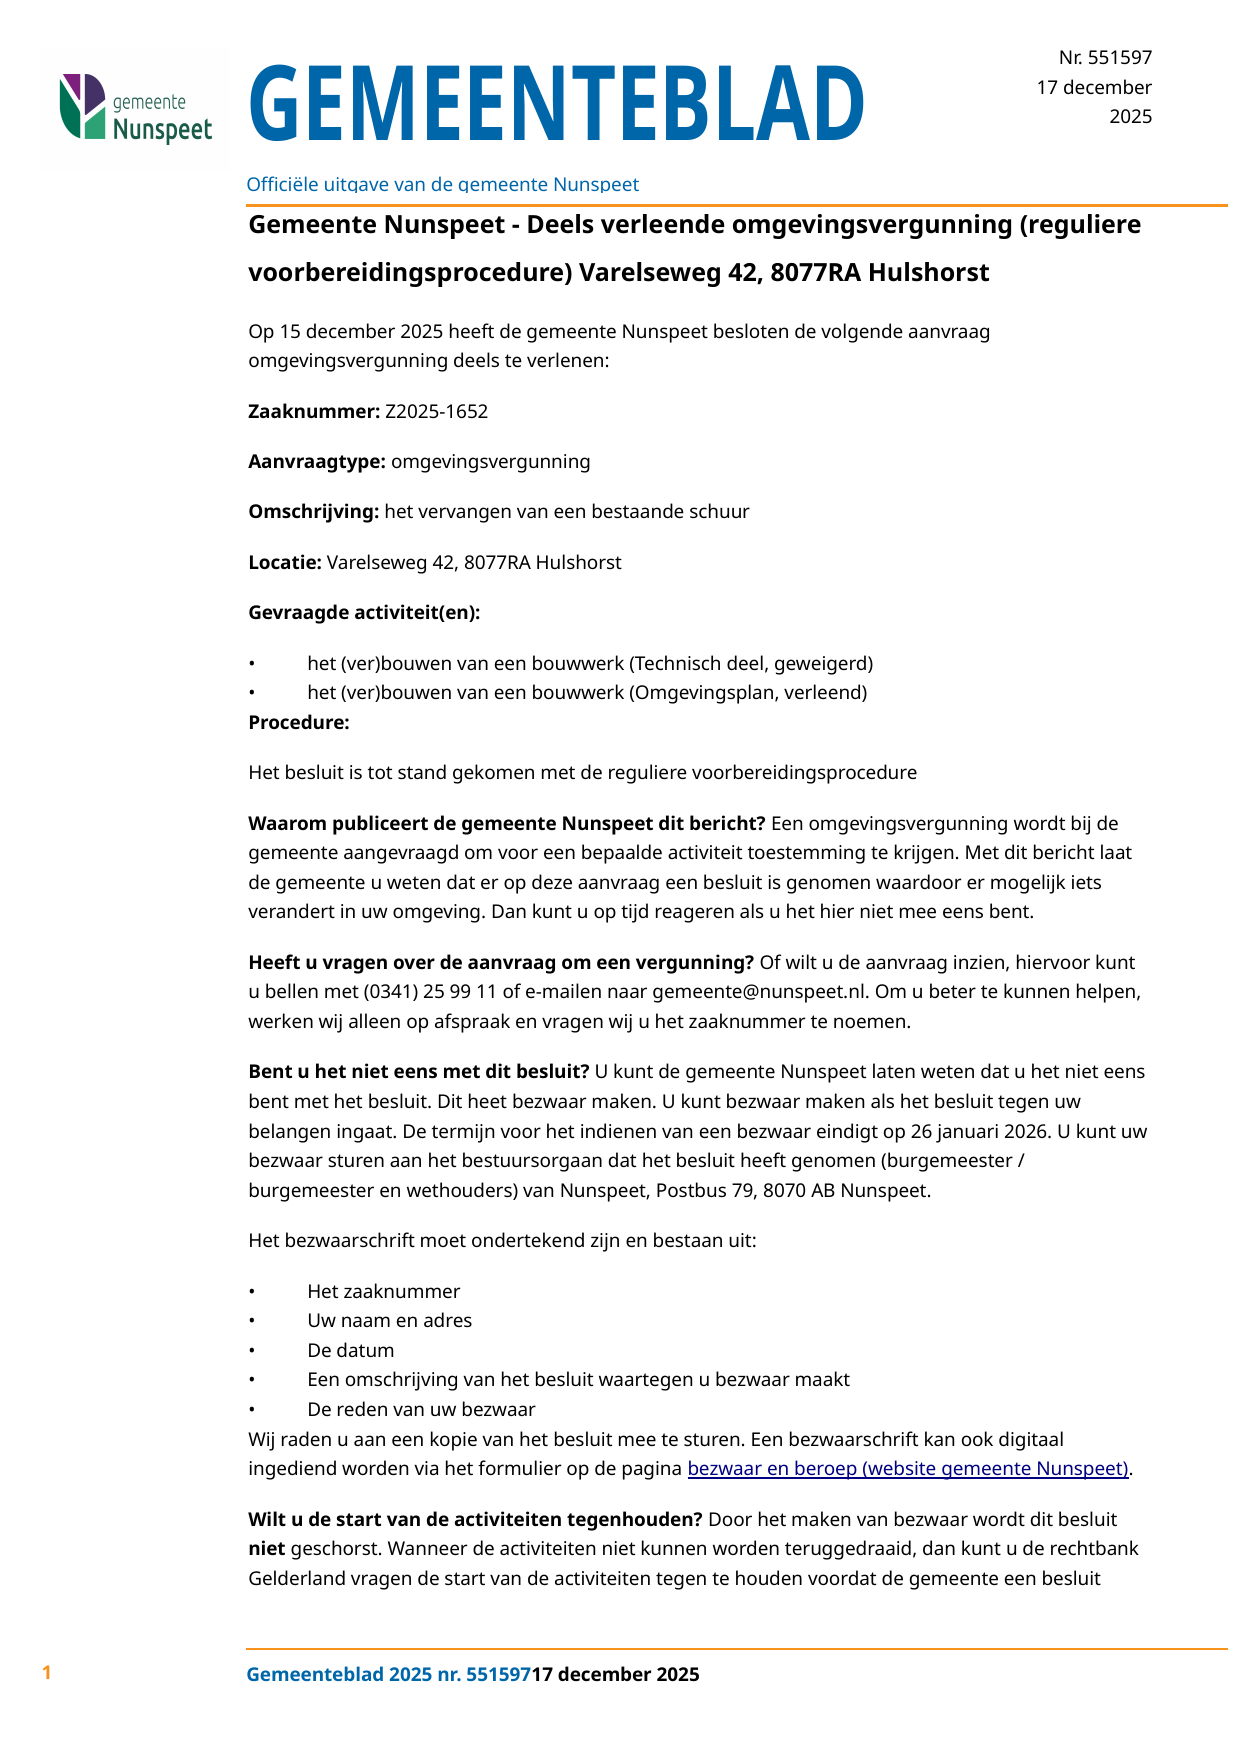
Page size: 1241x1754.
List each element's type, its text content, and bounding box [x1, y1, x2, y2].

text Procedure: [248, 709, 1152, 735]
text Waarom publiceert de gemeente Nunspeet dit bericht? Een omgevingsvergunning wordt bij de gemeente aangevraagd om voor een bepaalde activiteit toestemming te krijgen. Met dit bericht laat de gemeente u weten dat er op deze aanvraag een besluit is genomen waardoor er mogelijk iets verandert in uw omgeving. Dan kunt u op tijd reageren als u het hier niet mee eens bent. [248, 810, 1152, 924]
text Zaaknummer: Z2025-1652 [248, 398, 1152, 424]
text Wij raden u aan een kopie van het besluit mee te sturen. Een bezwaarschrift kan ook digitaal ingediend worden via het formulier op de pagina bezwaar en beroep (website gemeente Nunspeet). [248, 1426, 1152, 1481]
text Locatie: Varelseweg 42, 8077RA Hulshorst [248, 549, 1152, 575]
text Wilt u de start van de activiteiten tegenhouden? Door het maken van bezwaar wordt dit besluit niet geschorst. Wanneer de activiteiten niet kunnen worden teruggedraaid, dan kunt u de rechtbank Gelderland vragen de start van de activiteiten tegen te houden voordat de gemeente een besluit [248, 1506, 1152, 1591]
text Het bezwaarschrift moet ondertekend zijn en bestaan uit: [248, 1227, 1152, 1253]
list Een omschrijving van het besluit waartegen u bezwaar maakt [248, 1367, 1152, 1392]
list De reden van uw bezwaar [248, 1396, 1152, 1422]
text Het besluit is tot stand gekomen met de reguliere voorbereidingsprocedure [248, 759, 1152, 785]
text Bent u het niet eens met dit besluit? U kunt de gemeente Nunspeet laten weten dat u het niet eens bent met het besluit. Dit heet bezwaar maken. U kunt bezwaar maken als het besluit tegen uw belangen ingaat. De termijn voor het indienen van een bezwaar eindigt op 26 januari 2026. U kunt uw bezwaar sturen aan het bestuursorgaan dat het besluit heeft genomen (burgemeester / burgemeester en wethouders) van Nunspeet, Postbus 79, 8070 AB Nunspeet. [248, 1059, 1152, 1203]
text Omschrijving: het vervangen van een bestaande schuur [248, 499, 1152, 524]
text Heeft u vragen over de aanvraag om een vergunning? Of wilt u de aanvraag inzien, hiervoor kunt u bellen met (0341) 25 99 11 of e-mailen naar gemeente@nunspeet.nl. Om u beter te kunnen helpen, werken wij alleen op afspraak en vragen wij u het zaaknummer te noemen. [248, 949, 1152, 1034]
list Uw naam en adres [248, 1307, 1152, 1333]
list het (ver)bouwen van een bouwwerk (Omgevingsplan, verleend) [248, 679, 1152, 705]
text Aanvraagtype: omgevingsvergunning [248, 448, 1152, 474]
list De datum [248, 1337, 1152, 1363]
text Op 15 december 2025 heeft de gemeente Nunspeet besloten de volgende aanvraag omgevingsvergunning deels te verlenen: [248, 318, 1152, 373]
picture [41, 47, 231, 172]
list het (ver)bouwen van een bouwwerk (Technisch deel, geweigerd) [248, 650, 1152, 676]
list Het zaaknummer [248, 1278, 1152, 1304]
text Gemeente Nunspeet - Deels verleende omgevingsvergunning (reguliere voorbereidingsprocedure) Varelseweg 42, 8077RA Hulshorst [248, 207, 1152, 288]
text Gevraagde activiteit(en): [248, 599, 1152, 625]
